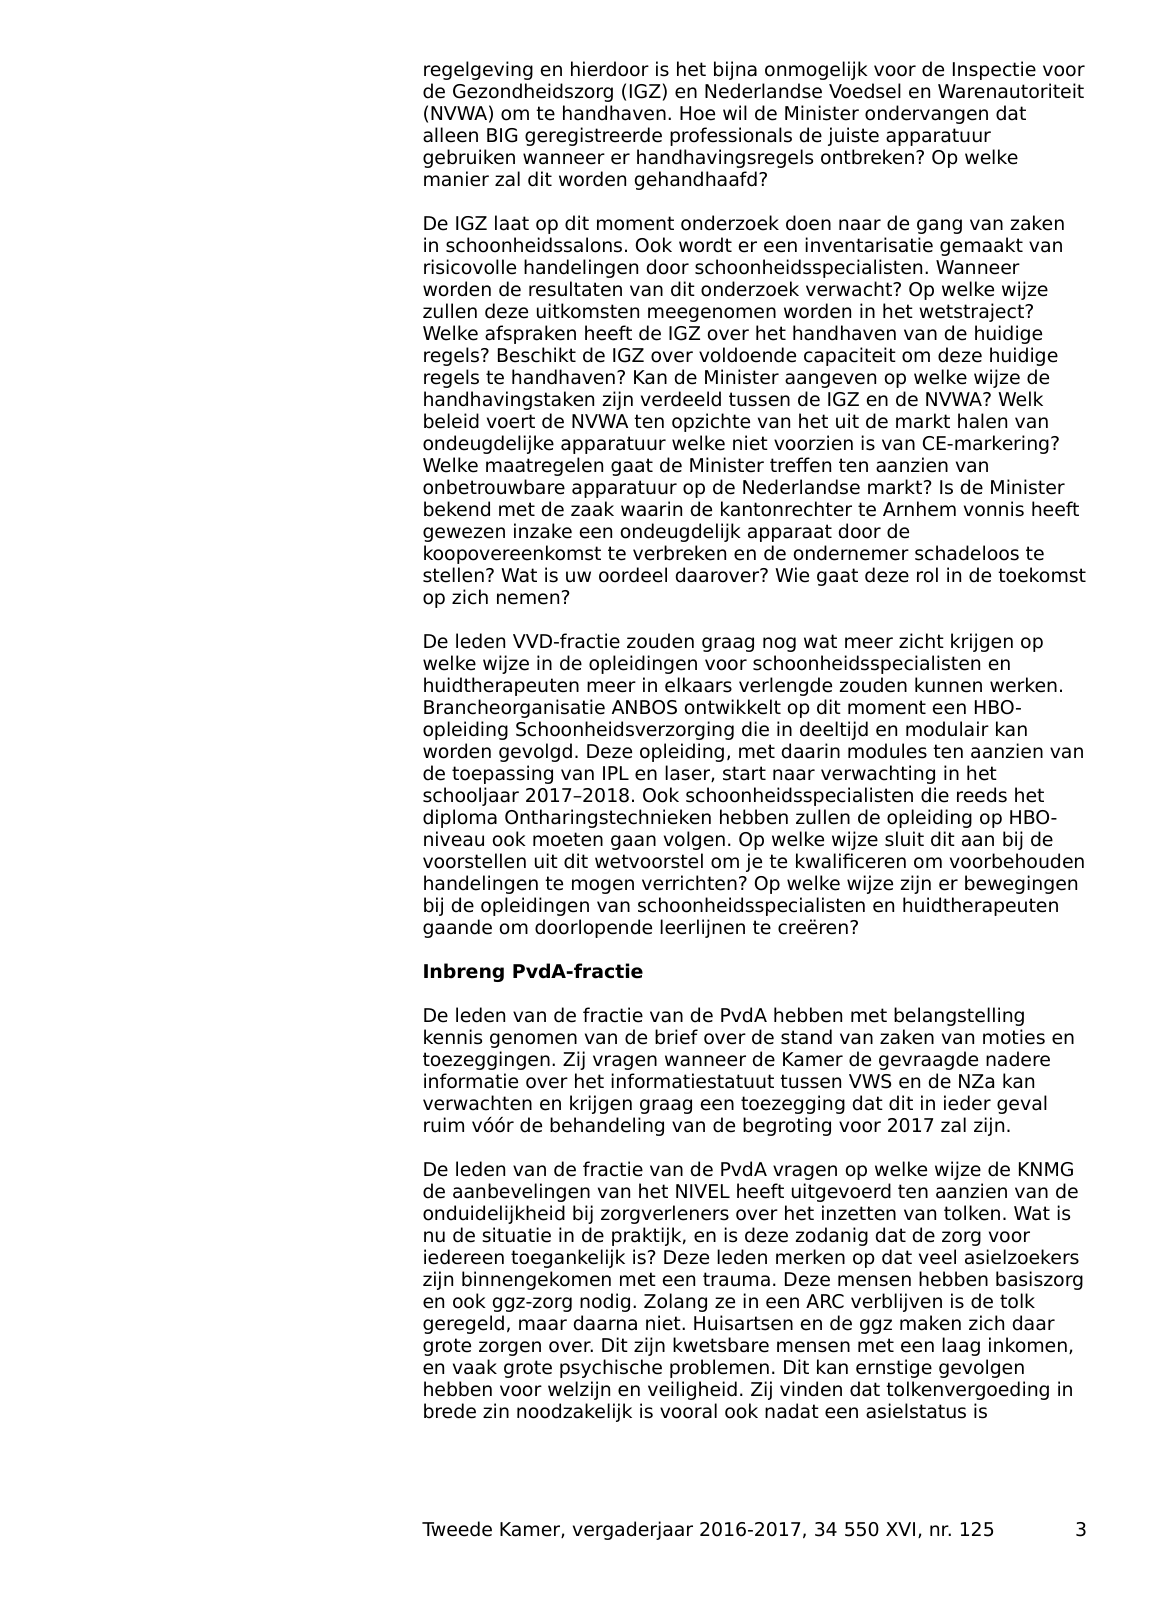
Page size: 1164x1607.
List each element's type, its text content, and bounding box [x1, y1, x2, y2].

text De IGZ laat op dit moment onderzoek doen naar de gang van zaken in schoonheidssalons. Ook wordt er een inventarisatie gemaakt van risicovolle handelingen door schoonheidsspecialisten. Wanneer worden de resultaten van dit onderzoek verwacht? Op welke wijze zullen deze uitkomsten meegenomen worden in het wetstraject? Welke afspraken heeft de IGZ over het handhaven van de huidige regels? Beschikt de IGZ over voldoende capaciteit om deze huidige regels te handhaven? Kan de Minister aangeven op welke wijze de handhavingstaken zijn verdeeld tussen de IGZ en de NVWA? Welk beleid voert de NVWA ten opzichte van het uit de markt halen van ondeugdelijke apparatuur welke niet voorzien is van CE-markering? Welke maatregelen gaat de Minister treffen ten aanzien van onbetrouwbare apparatuur op de Nederlandse markt? Is de Minister bekend met de zaak waarin de kantonrechter te Arnhem vonnis heeft gewezen inzake een ondeugdelijk apparaat door de koopovereenkomst te verbreken en de ondernemer schadeloos te stellen? Wat is uw oordeel daarover? Wie gaat deze rol in de toekomst op zich nemen? [422, 213, 1087, 609]
text De leden van de fractie van de PvdA vragen op welke wijze de KNMG de aanbevelingen van het NIVEL heeft uitgevoerd ten aanzien van de onduidelijkheid bij zorgverleners over het inzetten van tolken. Wat is nu de situatie in de praktijk, en is deze zodanig dat de zorg voor iedereen toegankelijk is? Deze leden merken op dat veel asielzoekers zijn binnengekomen met een trauma. Deze mensen hebben basiszorg en ook ggz-zorg nodig. Zolang ze in een ARC verblijven is de tolk geregeld, maar daarna niet. Huisartsen en de ggz maken zich daar grote zorgen over. Dit zijn kwetsbare mensen met een laag inkomen, en vaak grote psychische problemen. Dit kan ernstige gevolgen hebben voor welzijn en veiligheid. Zij vinden dat tolkenvergoeding in brede zin noodzakelijk is vooral ook nadat een asielstatus is [422, 1159, 1087, 1423]
text Brancheorganisatie ANBOS ontwikkelt op dit moment een HBO-opleiding Schoonheidsverzorging die in deeltijd en modulair kan worden gevolgd. Deze opleiding, met daarin modules ten aanzien van de toepassing van IPL en laser, start naar verwachting in het schooljaar 2017–2018. Ook schoonheidsspecialisten die reeds het diploma Ontharingstechnieken hebben zullen de opleiding op HBO-niveau ook moeten gaan volgen. Op welke wijze sluit dit aan bij de voorstellen uit dit wetvoorstel om je te kwalificeren om voorbehouden handelingen te mogen verrichten? Op welke wijze zijn er bewegingen bij de opleidingen van schoonheidsspecialisten en huidtherapeuten gaande om doorlopende leerlijnen te creëren? [422, 697, 1087, 939]
text regelgeving en hierdoor is het bijna onmogelijk voor de Inspectie voor de Gezondheidszorg (IGZ) en Nederlandse Voedsel en Warenautoriteit (NVWA) om te handhaven. Hoe wil de Minister ondervangen dat alleen BIG geregistreerde professionals de juiste apparatuur gebruiken wanneer er handhavingsregels ontbreken? Op welke manier zal dit worden gehandhaafd? [422, 59, 1087, 191]
text De leden VVD-fractie zouden graag nog wat meer zicht krijgen op welke wijze in de opleidingen voor schoonheidsspecialisten en huidtherapeuten meer in elkaars verlengde zouden kunnen werken. [422, 631, 1087, 697]
text De leden van de fractie van de PvdA hebben met belangstelling kennis genomen van de brief over de stand van zaken van moties en toezeggingen. Zij vragen wanneer de Kamer de gevraagde nadere informatie over het informatiestatuut tussen VWS en de NZa kan verwachten en krijgen graag een toezegging dat dit in ieder geval ruim vóór de behandeling van de begroting voor 2017 zal zijn. [422, 1005, 1087, 1137]
subtitle Inbreng PvdA-fractie [422, 961, 1087, 983]
